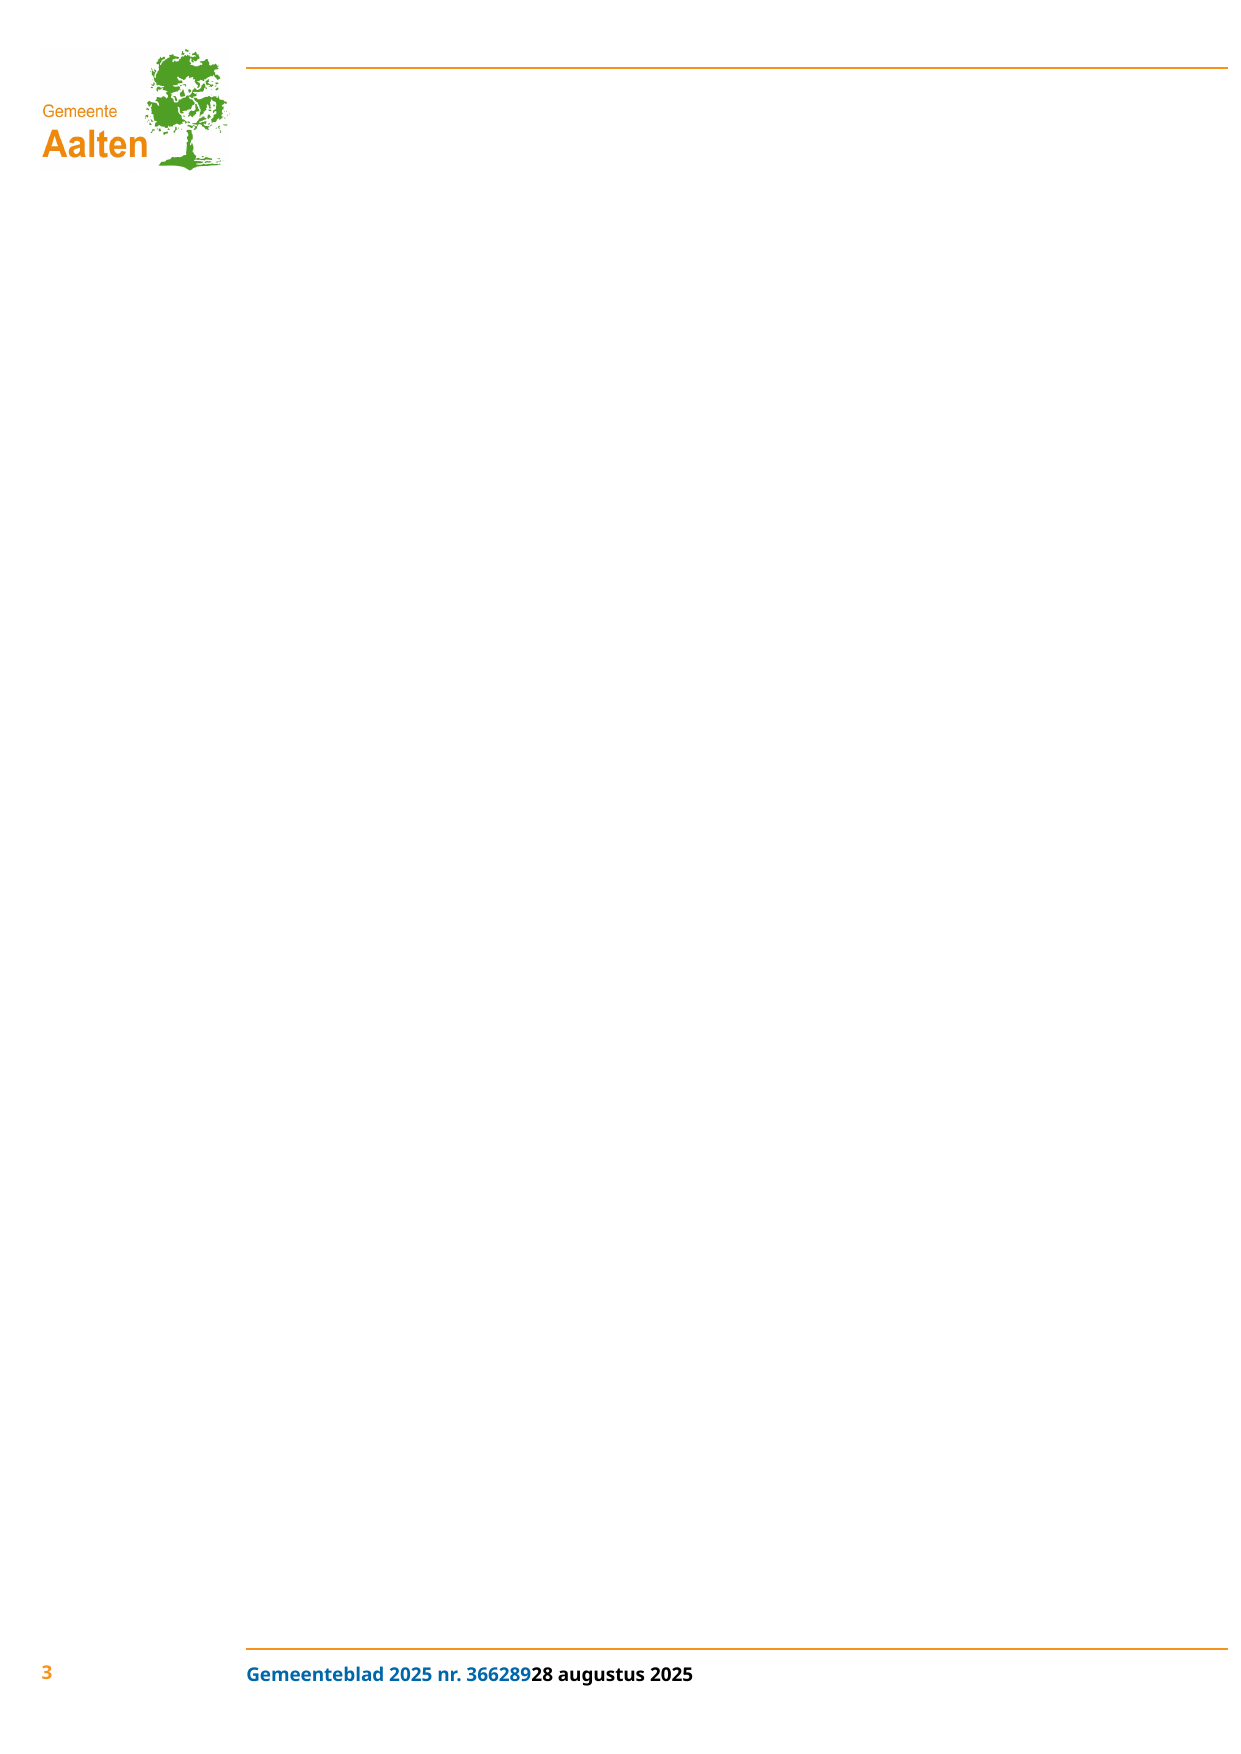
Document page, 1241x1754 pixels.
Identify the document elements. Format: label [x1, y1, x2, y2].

picture [41, 47, 231, 172]
